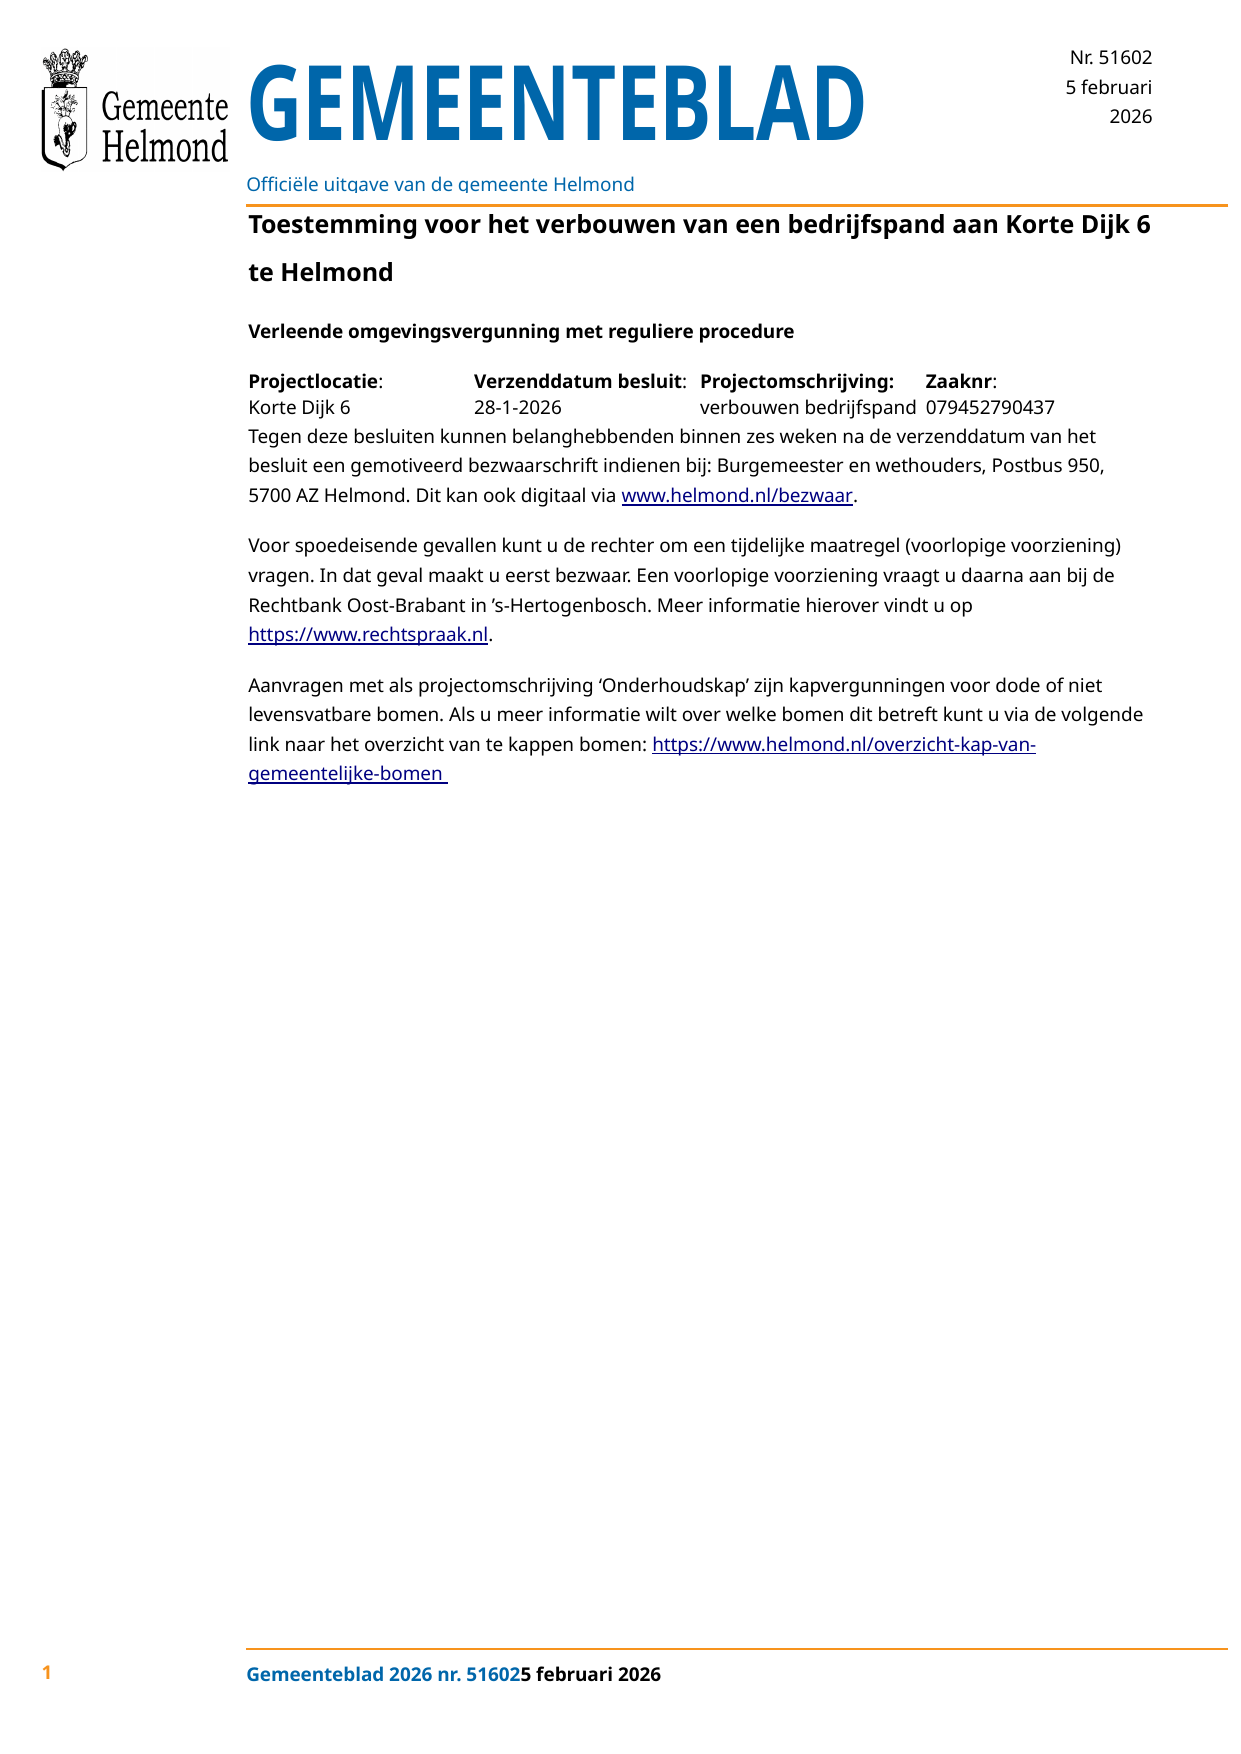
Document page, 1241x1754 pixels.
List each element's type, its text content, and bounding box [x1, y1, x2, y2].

picture [41, 47, 231, 172]
text Voor spoedeisende gevallen kunt u de rechter om een tijdelijke maatregel (voorlopige voorziening) vragen. In dat geval maakt u eerst bezwaar. Een voorlopige voorziening vraagt u daarna aan bij de Rechtbank Oost-Brabant in ’s-Hertogenbosch. Meer informatie hierover vindt u op https://www.rechtspraak.nl. [248, 533, 1152, 647]
table_header Projectomschrijving: [700, 369, 926, 394]
table_header Verzenddatum besluit: [474, 369, 700, 394]
text Tegen deze besluiten kunnen belanghebbenden binnen zes weken na de verzenddatum van het besluit een gemotiveerd bezwaarschrift indienen bij: Burgemeester en wethouders, Postbus 950, 5700 AZ Helmond. Dit kan ook digitaal via www.helmond.nl/bezwaar. [248, 423, 1152, 508]
table_cell 28-1-2026 [474, 394, 700, 420]
table_cell Korte Dijk 6 [248, 394, 474, 420]
text Verleende omgevingsvergunning met reguliere procedure [248, 318, 1152, 344]
table_header Projectlocatie: [248, 369, 474, 394]
table_header Zaaknr: [926, 369, 1152, 394]
table_cell 079452790437 [926, 394, 1152, 420]
table_cell verbouwen bedrijfspand [700, 394, 926, 420]
text Aanvragen met als projectomschrijving ‘Onderhoudskap’ zijn kapvergunningen voor dode of niet levensvatbare bomen. Als u meer informatie wilt over welke bomen dit betreft kunt u via de volgende link naar het overzicht van te kappen bomen: https://www.helmond.nl/overzicht-kap-van-gemeentelijke-bomen [248, 672, 1152, 786]
text Toestemming voor het verbouwen van een bedrijfspand aan Korte Dijk 6 te Helmond [248, 207, 1152, 288]
